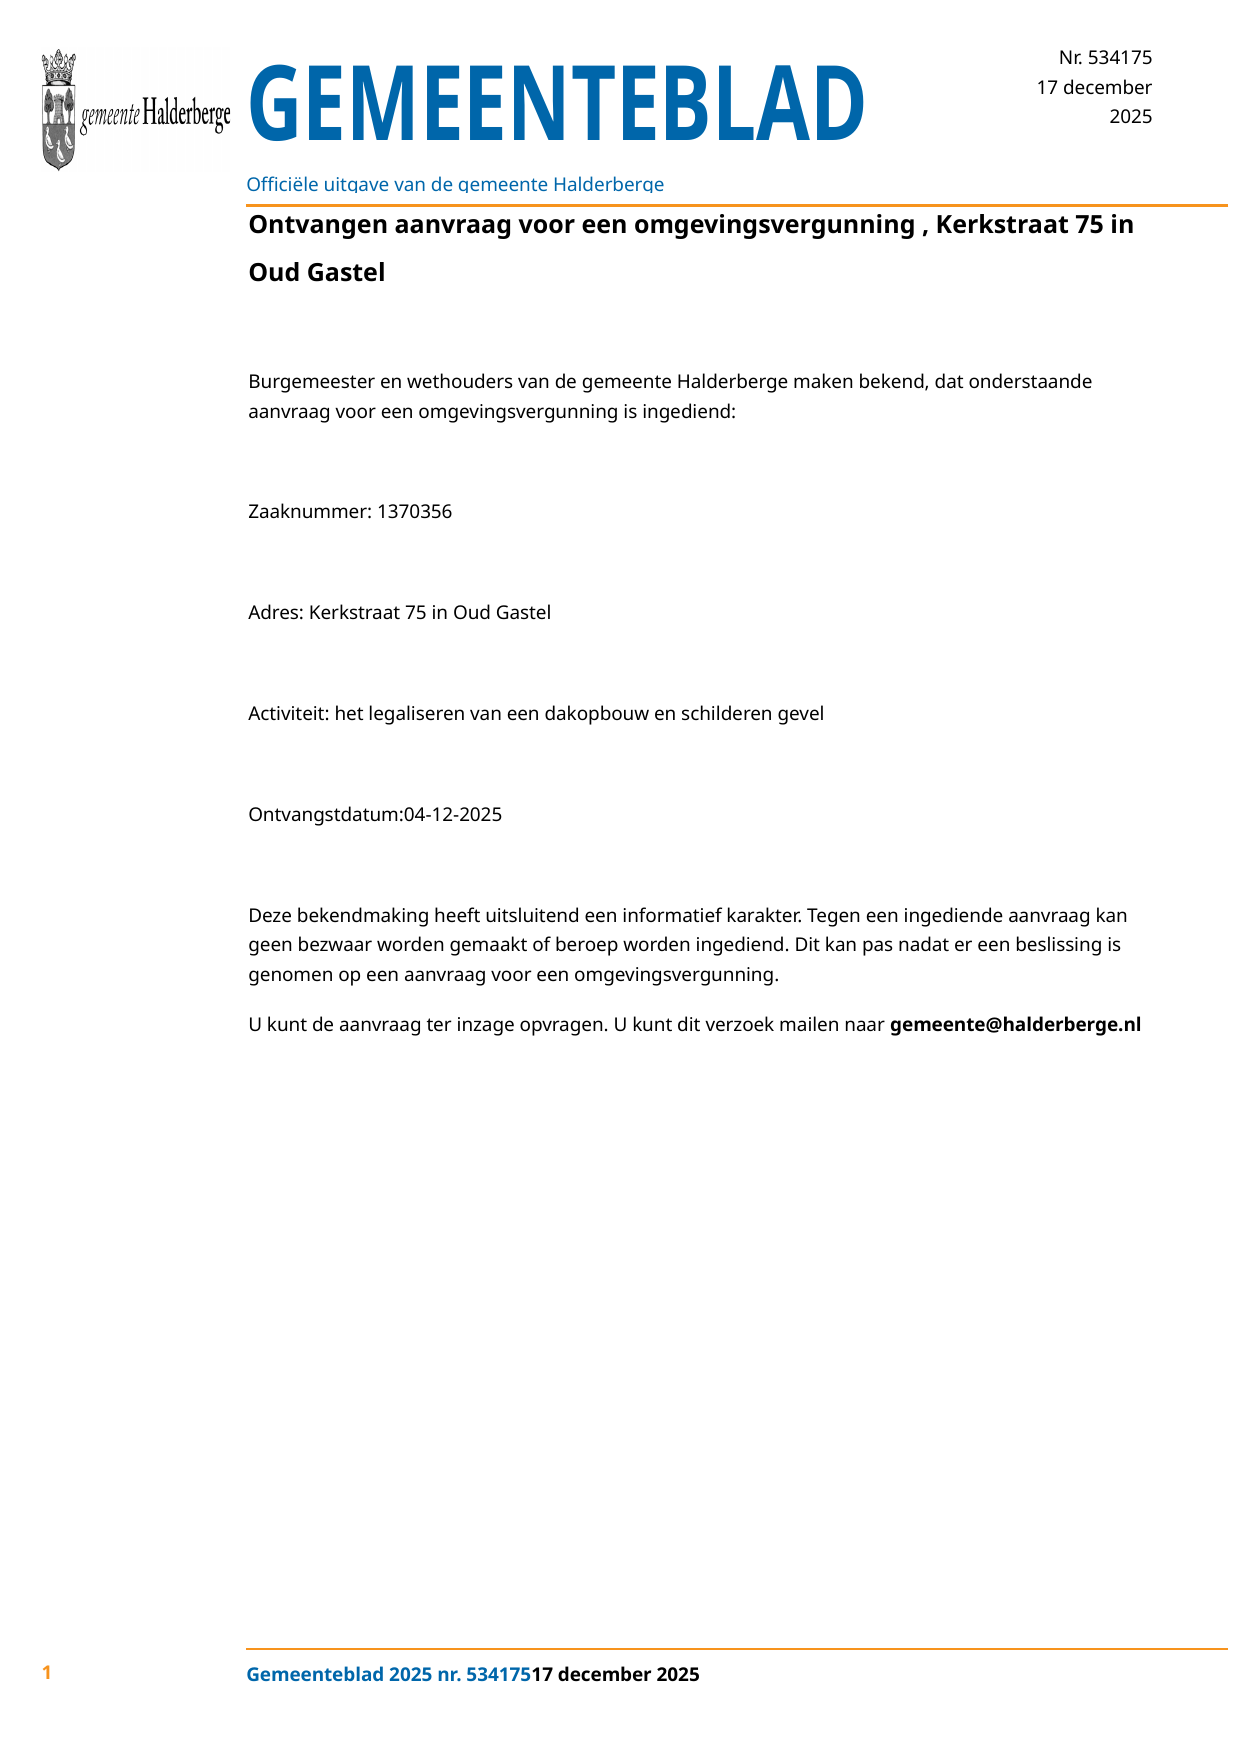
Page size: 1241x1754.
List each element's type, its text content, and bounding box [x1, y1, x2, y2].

text U kunt de aanvraag ter inzage opvragen. U kunt dit verzoek mailen naar gemeente@halderberge.nl [248, 1012, 1152, 1037]
text Adres: Kerkstraat 75 in Oud Gastel [248, 599, 1152, 625]
picture [41, 47, 231, 172]
text Burgemeester en wethouders van de gemeente Halderberge maken bekend, dat onderstaande aanvraag voor een omgevingsvergunning is ingediend: [248, 368, 1152, 424]
text Zaaknummer: 1370356 [248, 499, 1152, 524]
text Ontvangen aanvraag voor een omgevingsvergunning , Kerkstraat 75 in Oud Gastel [248, 207, 1152, 288]
text Deze bekendmaking heeft uitsluitend een informatief karakter. Tegen een ingediende aanvraag kan geen bezwaar worden gemaakt of beroep worden ingediend. Dit kan pas nadat er een beslissing is genomen op een aanvraag voor een omgevingsvergunning. [248, 902, 1152, 987]
text Activiteit: het legaliseren van een dakopbouw en schilderen gevel [248, 700, 1152, 726]
text Ontvangstdatum:04-12-2025 [248, 801, 1152, 827]
